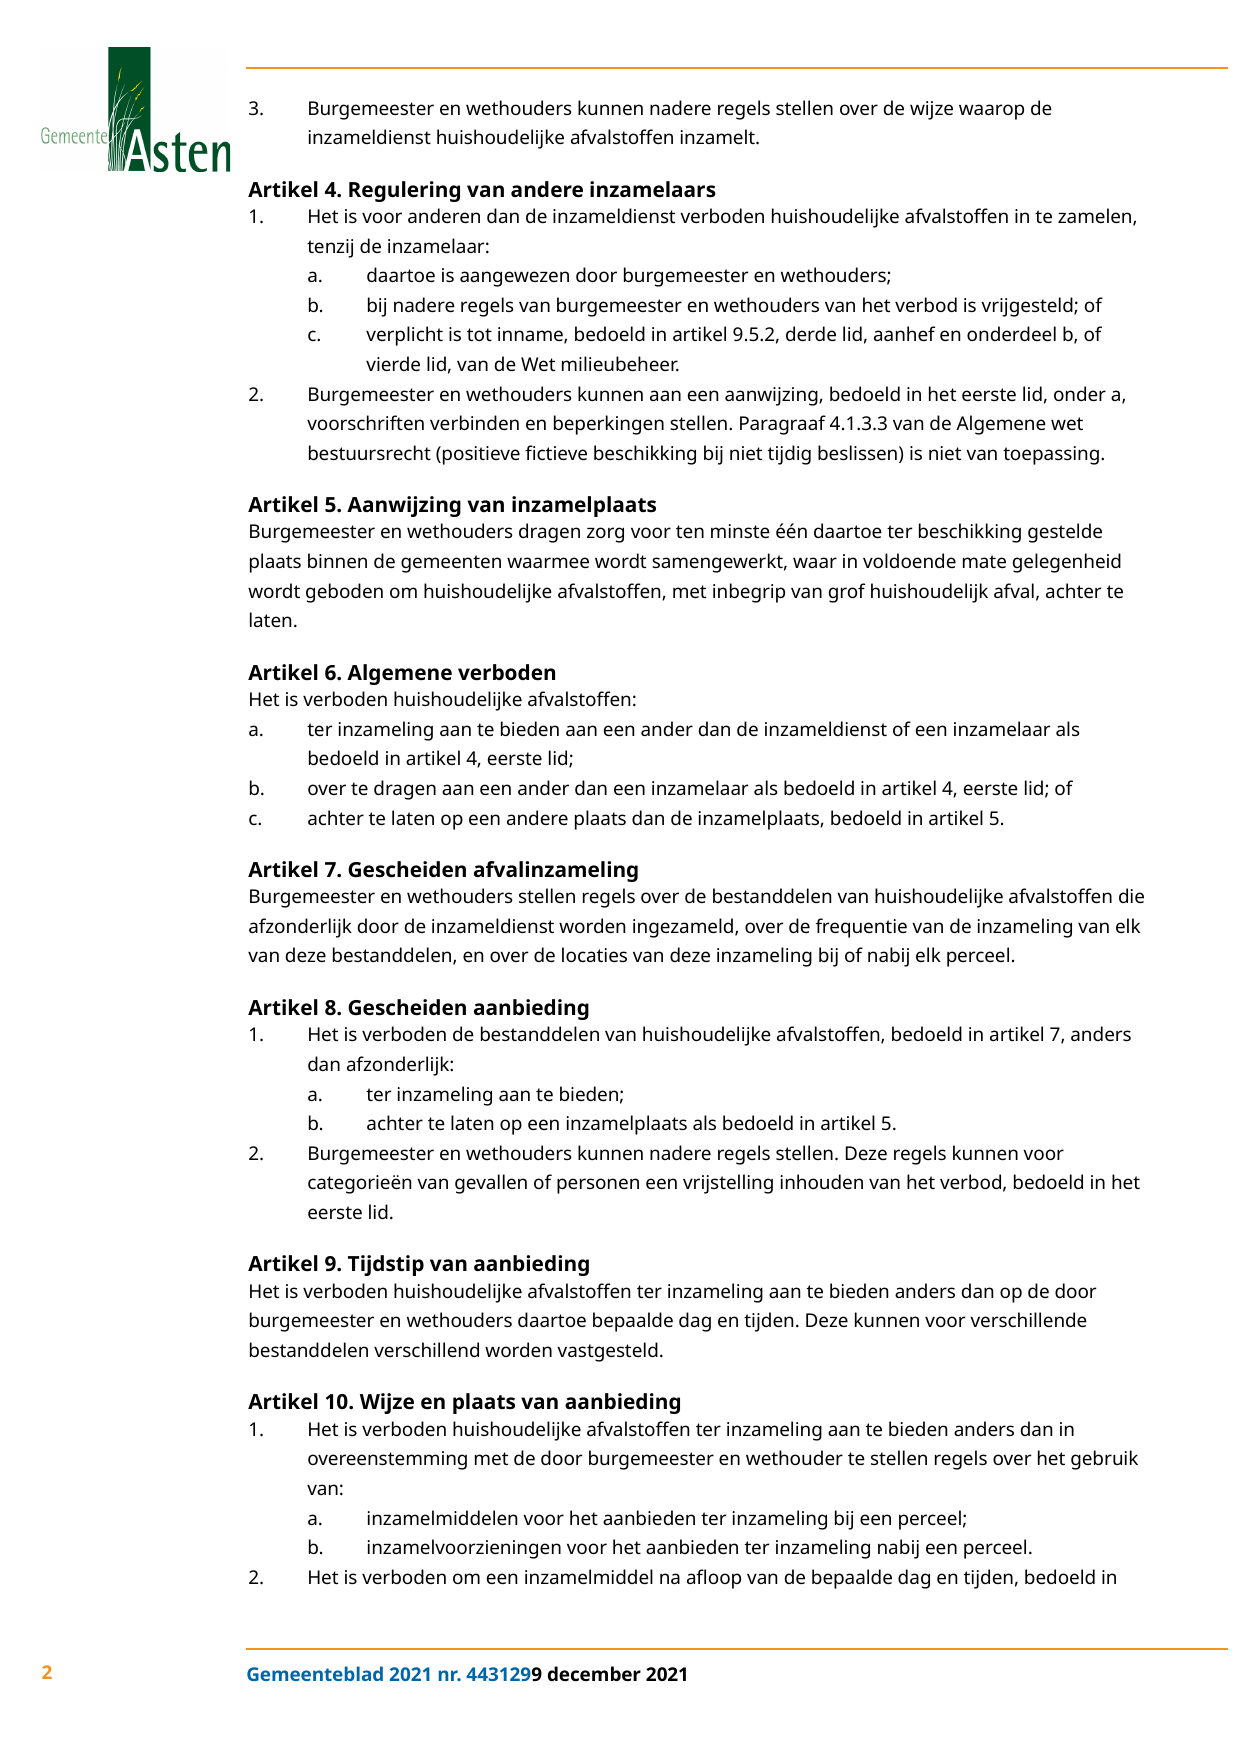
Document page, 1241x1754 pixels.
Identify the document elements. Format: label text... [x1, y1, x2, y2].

text Het is verboden huishoudelijke afvalstoffen: [248, 686, 1152, 712]
text Artikel 6. Algemene verboden [248, 658, 1152, 686]
text Artikel 10. Wijze en plaats van aanbieding [248, 1387, 1152, 1416]
text Artikel 9. Tijdstip van aanbieding [248, 1249, 1152, 1278]
text Artikel 4. Regulering van andere inzamelaars [248, 175, 1152, 203]
list ter inzameling aan te bieden; [307, 1081, 1152, 1106]
list Het is voor anderen dan de inzameldienst verboden huishoudelijke afvalstoffen in te zamelen, tenzij de inzamelaar: [248, 203, 1152, 258]
list bij nadere regels van burgemeester en wethouders van het verbod is vrijgesteld; of [307, 292, 1152, 318]
list inzamelmiddelen voor het aanbieden ter inzameling bij een perceel; [307, 1505, 1152, 1530]
list ter inzameling aan te bieden aan een ander dan de inzameldienst of een inzamelaar als bedoeld in artikel 4, eerste lid; [248, 716, 1152, 771]
list achter te laten op een inzamelplaats als bedoeld in artikel 5. [307, 1110, 1152, 1136]
text Burgemeester en wethouders stellen regels over de bestanddelen van huishoudelijke afvalstoffen die afzonderlijk door de inzameldienst worden ingezameld, over de frequentie van de inzameling van elk van deze bestanddelen, en over de locaties van deze inzameling bij of nabij elk perceel. [248, 883, 1152, 968]
list verplicht is tot inname, bedoeld in artikel 9.5.2, derde lid, aanhef en onderdeel b, of vierde lid, van de Wet milieubeheer. [307, 322, 1152, 377]
text Artikel 5. Aanwijzing van inzamelplaats [248, 490, 1152, 519]
text Artikel 8. Gescheiden aanbieding [248, 993, 1152, 1022]
list Burgemeester en wethouders kunnen nadere regels stellen. Deze regels kunnen voor categorieën van gevallen of personen een vrijstelling inhouden van het verbod, bedoeld in het eerste lid. [248, 1140, 1152, 1225]
list over te dragen aan een ander dan een inzamelaar als bedoeld in artikel 4, eerste lid; of [248, 775, 1152, 801]
list Het is verboden om een inzamelmiddel na afloop van de bepaalde dag en tijden, bedoeld in [248, 1564, 1152, 1589]
list Het is verboden huishoudelijke afvalstoffen ter inzameling aan te bieden anders dan in overeenstemming met de door burgemeester en wethouder te stellen regels over het gebruik van: [248, 1416, 1152, 1501]
text Artikel 7. Gescheiden afvalinzameling [248, 855, 1152, 883]
text Het is verboden huishoudelijke afvalstoffen ter inzameling aan te bieden anders dan op de door burgemeester en wethouders daartoe bepaalde dag en tijden. Deze kunnen voor verschillende bestanddelen verschillend worden vastgesteld. [248, 1278, 1152, 1363]
list achter te laten op een andere plaats dan de inzamelplaats, bedoeld in artikel 5. [248, 805, 1152, 830]
list Burgemeester en wethouders kunnen aan een aanwijzing, bedoeld in het eerste lid, onder a, voorschriften verbinden en beperkingen stellen. Paragraaf 4.1.3.3 van de Algemene wet bestuursrecht (positieve fictieve beschikking bij niet tijdig beslissen) is niet van toepassing. [248, 381, 1152, 466]
list daartoe is aangewezen door burgemeester en wethouders; [307, 262, 1152, 288]
list Burgemeester en wethouders kunnen nadere regels stellen over de wijze waarop de inzameldienst huishoudelijke afvalstoffen inzamelt. [248, 95, 1152, 150]
picture [41, 47, 231, 172]
list Het is verboden de bestanddelen van huishoudelijke afvalstoffen, bedoeld in artikel 7, anders dan afzonderlijk: [248, 1022, 1152, 1077]
list inzamelvoorzieningen voor het aanbieden ter inzameling nabij een perceel. [307, 1534, 1152, 1560]
text Burgemeester en wethouders dragen zorg voor ten minste één daartoe ter beschikking gestelde plaats binnen de gemeenten waarmee wordt samengewerkt, waar in voldoende mate gelegenheid wordt geboden om huishoudelijke afvalstoffen, met inbegrip van grof huishoudelijk afval, achter te laten. [248, 519, 1152, 633]
